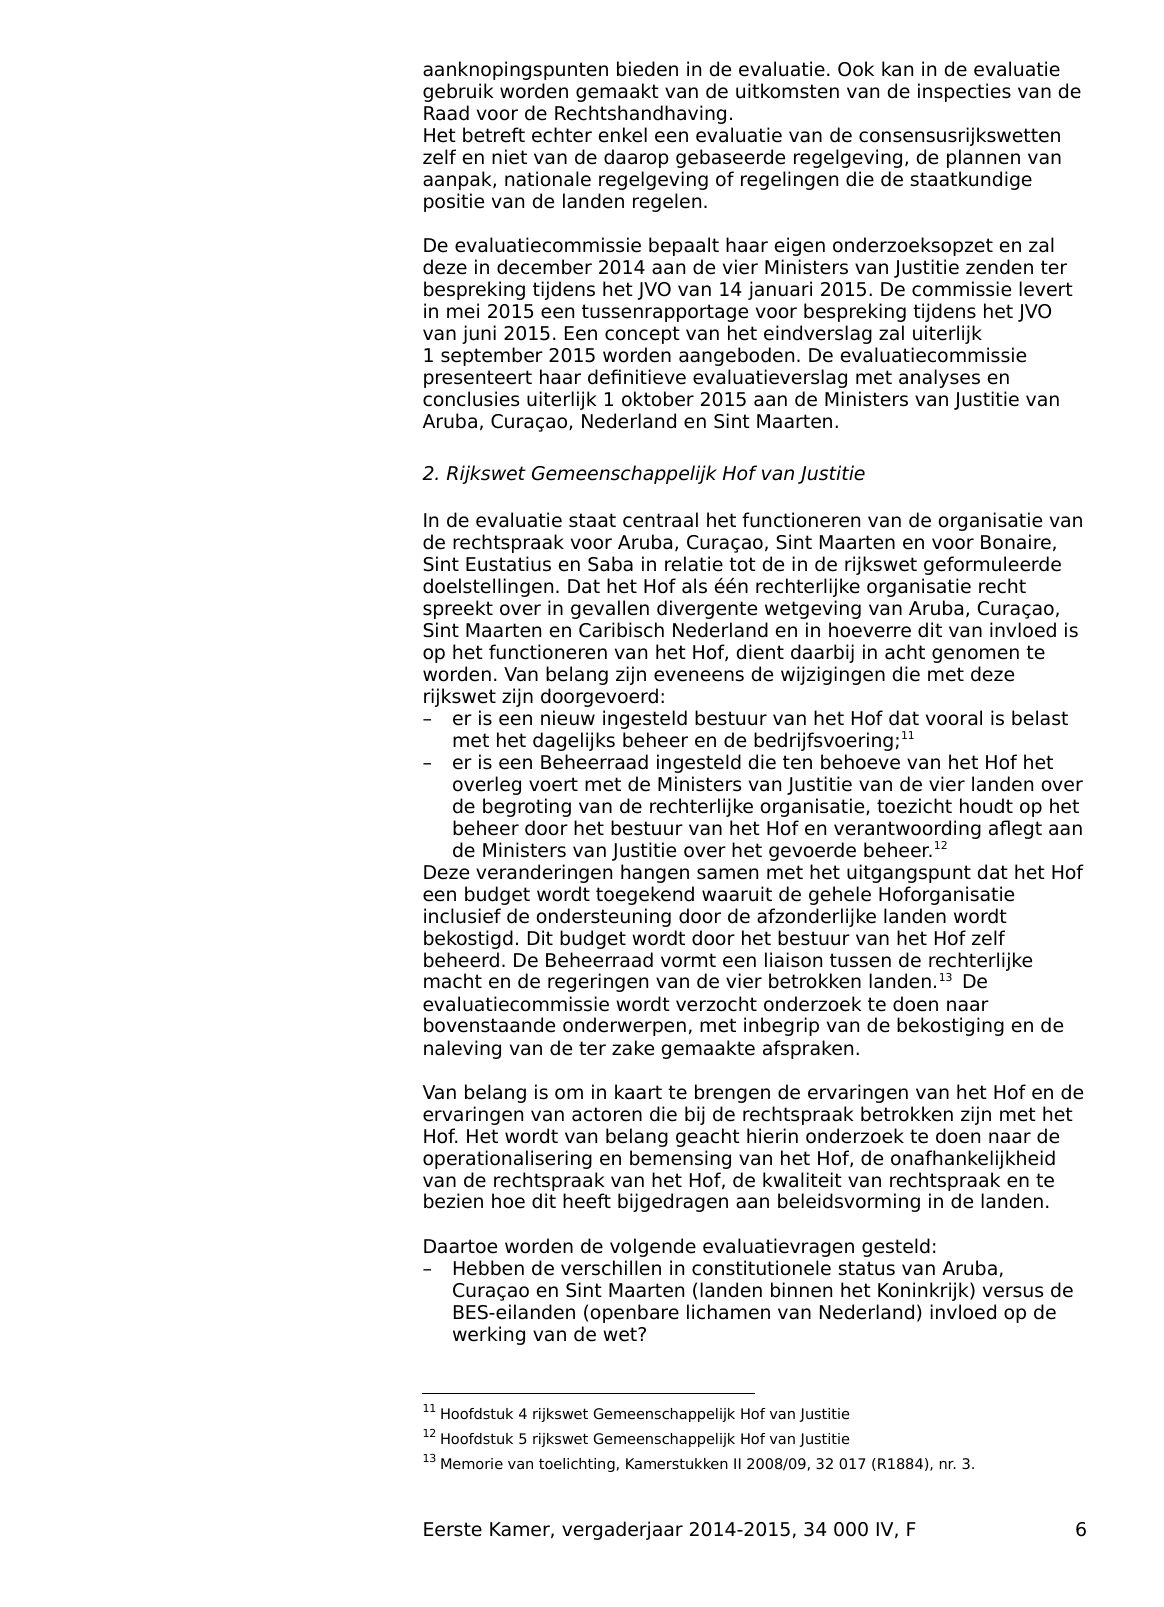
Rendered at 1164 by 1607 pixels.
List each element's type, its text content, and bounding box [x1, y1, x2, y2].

text Van belang is om in kaart te brengen de ervaringen van het Hof en de ervaringen van actoren die bij de rechtspraak betrokken zijn met het Hof. Het wordt van belang geacht hierin onderzoek te doen naar de operationalisering en bemensing van het Hof, de onafhankelijkheid van de rechtspraak van het Hof, de kwaliteit van rechtspraak en te bezien hoe dit heeft bijgedragen aan beleidsvorming in de landen. [422, 1082, 1087, 1213]
text – er is een Beheerraad ingesteld die ten behoeve van het Hof het overleg voert met de Ministers van Justitie van de vier landen over de begroting van de rechterlijke organisatie, toezicht houdt op het beheer door het bestuur van het Hof en verantwoording aflegt aan de Ministers van Justitie over het gevoerde beheer. [422, 752, 1087, 862]
subtitle 2. Rijkswet Gemeenschappelijk Hof van Justitie [422, 463, 1087, 485]
text In de evaluatie staat centraal het functioneren van de organisatie van de rechtspraak voor Aruba, Curaçao, Sint Maarten en voor Bonaire, Sint Eustatius en Saba in relatie tot de in de rijkswet geformuleerde doelstellingen. Dat het Hof als één rechterlijke organisatie recht spreekt over in gevallen divergente wetgeving van Aruba, Curaçao, Sint Maarten en Caribisch Nederland en in hoeverre dit van invloed is op het functioneren van het Hof, dient daarbij in acht genomen te worden. Van belang zijn eveneens de wijzigingen die met deze rijkswet zijn doorgevoerd: [422, 510, 1087, 708]
text Het betreft echter enkel een evaluatie van de consensusrijkswetten zelf en niet van de daarop gebaseerde regelgeving, de plannen van aanpak, nationale regelgeving of regelingen die de staatkundige positie van de landen regelen. [422, 125, 1087, 213]
text Daartoe worden de volgende evaluatievragen gesteld: [422, 1236, 1087, 1258]
text De evaluatiecommissie bepaalt haar eigen onderzoeksopzet en zal deze in december 2014 aan de vier Ministers van Justitie zenden ter bespreking tijdens het JVO van 14 januari 2015. De commissie levert in mei 2015 een tussenrapportage voor bespreking tijdens het JVO van juni 2015. Een concept van het eindverslag zal uiterlijk 1 september 2015 worden aangeboden. De evaluatiecommissie presenteert haar definitieve evaluatieverslag met analyses en conclusies uiterlijk 1 oktober 2015 aan de Ministers van Justitie van Aruba, Curaçao, Nederland en Sint Maarten. [422, 235, 1087, 433]
text Hoofdstuk 4 rijkswet Gemeenschappelijk Hof van Justitie [422, 1402, 1087, 1424]
text – Hebben de verschillen in constitutionele status van Aruba, Curaçao en Sint Maarten (landen binnen het Koninkrijk) versus de BES-eilanden (openbare lichamen van Nederland) invloed op de werking van de wet? [422, 1258, 1087, 1346]
text Deze veranderingen hangen samen met het uitgangspunt dat het Hof een budget wordt toegekend waaruit de gehele Hoforganisatie inclusief de ondersteuning door de afzonderlijke landen wordt bekostigd. Dit budget wordt door het bestuur van het Hof zelf beheerd. De Beheerraad vormt een liaison tussen de rechterlijke macht en de regeringen van de vier betrokken landen. De evaluatiecommissie wordt verzocht onderzoek te doen naar bovenstaande onderwerpen, met inbegrip van de bekostiging en de naleving van de ter zake gemaakte afspraken. [422, 862, 1087, 1059]
text – er is een nieuw ingesteld bestuur van het Hof dat vooral is belast met het dagelijks beheer en de bedrijfsvoering; [422, 708, 1087, 752]
text Memorie van toelichting, Kamerstukken II 2008/09, 32 017 (R1884), nr. 3. [422, 1452, 1087, 1474]
text Hoofdstuk 5 rijkswet Gemeenschappelijk Hof van Justitie [422, 1427, 1087, 1449]
text aanknopingspunten bieden in de evaluatie. Ook kan in de evaluatie gebruik worden gemaakt van de uitkomsten van de inspecties van de Raad voor de Rechtshandhaving. [422, 59, 1087, 125]
